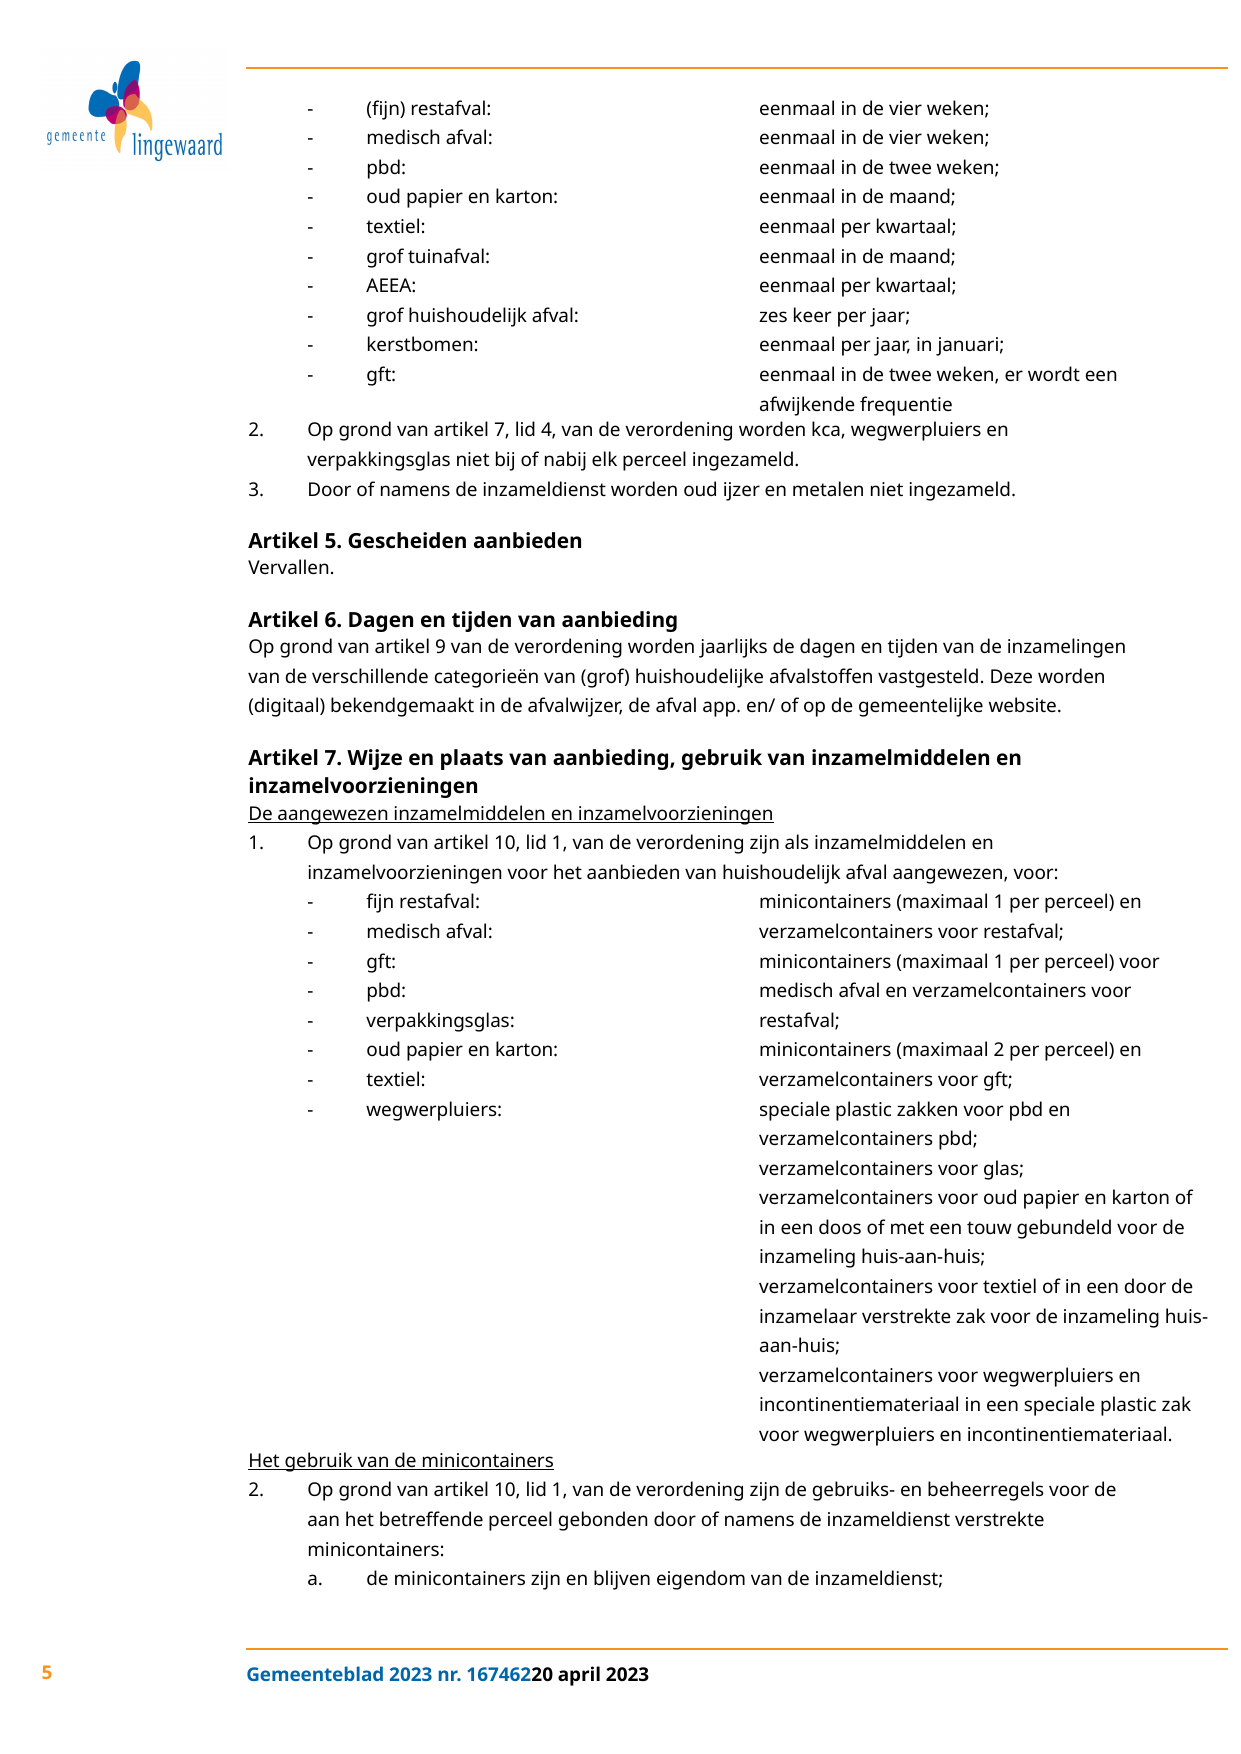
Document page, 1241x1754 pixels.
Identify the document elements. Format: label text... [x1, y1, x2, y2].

text Artikel 7. Wijze en plaats van aanbieding, gebruik van inzamelmiddelen en inzamelvoorzieningen [248, 743, 1152, 800]
list Op grond van artikel 10, lid 1, van de verordening zijn als inzamelmiddelen en inzamelvoorzieningen voor het aanbieden van huishoudelijk afval aangewezen, voor: [248, 829, 1152, 885]
text Het gebruik van de minicontainers [248, 1447, 1152, 1473]
table_header fijn restafval: medisch afval: gft: pbd: verpakkingsglas: oud papier en karton: textiel: wegwerpluiers: [307, 889, 759, 1447]
table_header (fijn) restafval: medisch afval: pbd: oud papier en karton: textiel: grof tuinafval: AEEA: grof huishoudelijk afval: kerstbomen: gft: [307, 95, 759, 416]
text Vervallen. [248, 554, 1152, 580]
list Op grond van artikel 7, lid 4, van de verordening worden kca, wegwerpluiers en verpakkingsglas niet bij of nabij elk perceel ingezameld. [248, 417, 1152, 472]
table_header eenmaal in de vier weken; eenmaal in de vier weken; eenmaal in de twee weken; eenmaal in de maand; eenmaal per kwartaal; eenmaal in de maand; eenmaal per kwartaal; zes keer per jaar; eenmaal per jaar, in januari; eenmaal in de twee weken, er wordt een afwijkende frequentie [759, 95, 1211, 416]
list Op grond van artikel 10, lid 1, van de verordening zijn de gebruiks- en beheerregels voor de aan het betreffende perceel gebonden door of namens de inzameldienst verstrekte minicontainers: [248, 1477, 1152, 1562]
list Door of namens de inzameldienst worden oud ijzer en metalen niet ingezameld. [248, 476, 1152, 501]
text De aangewezen inzamelmiddelen en inzamelvoorzieningen [248, 800, 1152, 826]
picture [41, 47, 231, 172]
text Artikel 6. Dagen en tijden van aanbieding [248, 605, 1152, 633]
table_header minicontainers (maximaal 1 per perceel) en verzamelcontainers voor restafval; minicontainers (maximaal 1 per perceel) voor medisch afval en verzamelcontainers voor restafval; minicontainers (maximaal 2 per perceel) en verzamelcontainers voor gft; speciale plastic zakken voor pbd en verzamelcontainers pbd; verzamelcontainers voor glas; verzamelcontainers voor oud papier en karton of in een doos of met een touw gebundeld voor de inzameling huis-aan-huis; verzamelcontainers voor textiel of in een door de inzamelaar verstrekte zak voor de inzameling huis-aan-huis; verzamelcontainers voor wegwerpluiers en incontinentiemateriaal in een speciale plastic zak voor wegwerpluiers en incontinentiemateriaal. [759, 889, 1211, 1447]
text Artikel 5. Gescheiden aanbieden [248, 526, 1152, 554]
text Op grond van artikel 9 van de verordening worden jaarlijks de dagen en tijden van de inzamelingen van de verschillende categorieën van (grof) huishoudelijke afvalstoffen vastgesteld. Deze worden (digitaal) bekendgemaakt in de afvalwijzer, de afval app. en/ of op de gemeentelijke website. [248, 633, 1152, 718]
list de minicontainers zijn en blijven eigendom van de inzameldienst; [307, 1565, 1152, 1591]
